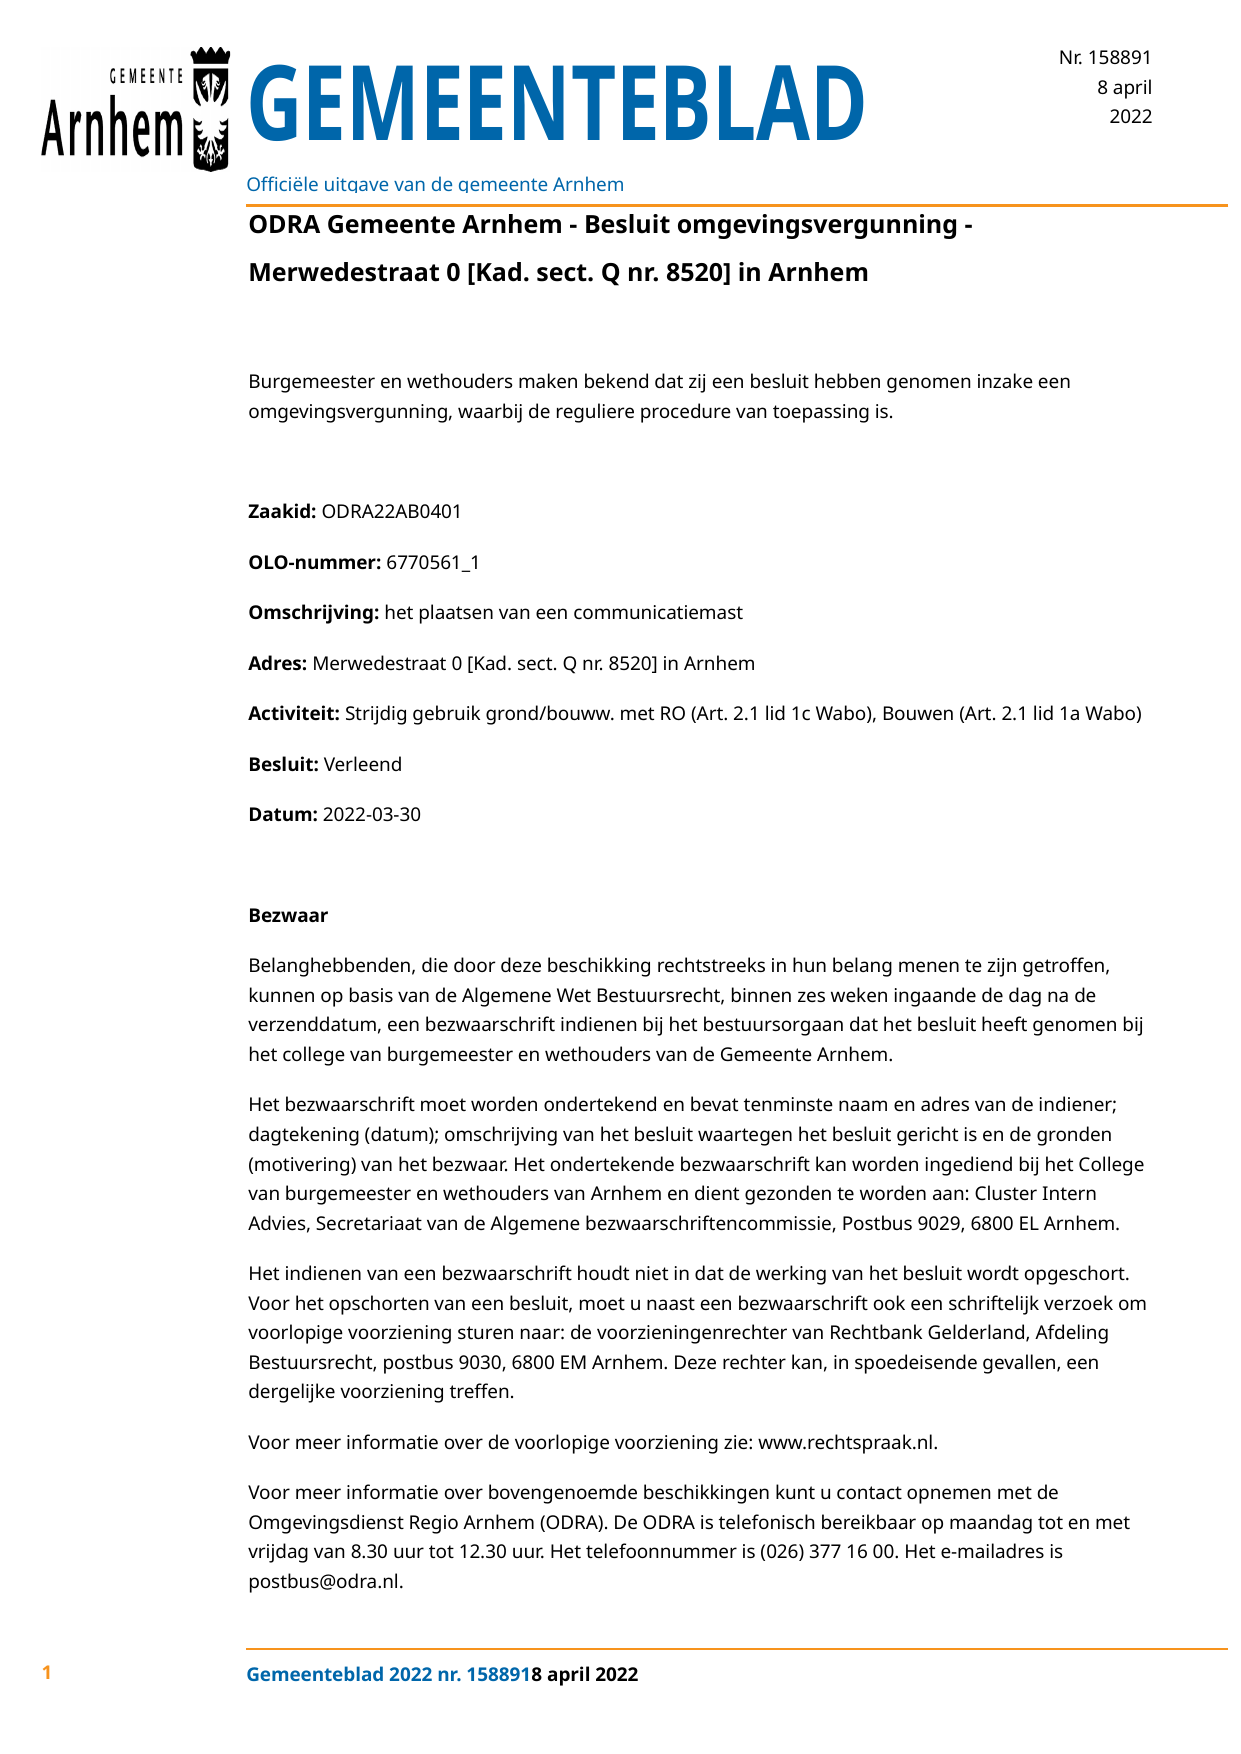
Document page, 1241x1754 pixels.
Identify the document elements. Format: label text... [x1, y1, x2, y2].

picture [41, 47, 231, 172]
text ODRA Gemeente Arnhem - Besluit omgevingsvergunning - Merwedestraat 0 [Kad. sect. Q nr. 8520] in Arnhem [248, 207, 1152, 288]
text Activiteit: Strijdig gebruik grond/bouww. met RO (Art. 2.1 lid 1c Wabo), Bouwen (Art. 2.1 lid 1a Wabo) [248, 700, 1152, 726]
text OLO-nummer: 6770561_1 [248, 549, 1152, 575]
text Adres: Merwedestraat 0 [Kad. sect. Q nr. 8520] in Arnhem [248, 650, 1152, 676]
text Het bezwaarschrift moet worden ondertekend en bevat tenminste naam en adres van de indiener; dagtekening (datum); omschrijving van het besluit waartegen het besluit gericht is en de gronden (motivering) van het bezwaar. Het ondertekende bezwaarschrift kan worden ingediend bij het College van burgemeester en wethouders van Arnhem en dient gezonden te worden aan: Cluster Intern Advies, Secretariaat van de Algemene bezwaarschriftencommissie, Postbus 9029, 6800 EL Arnhem. [248, 1092, 1152, 1236]
text Besluit: Verleend [248, 751, 1152, 777]
text Datum: 2022-03-30 [248, 801, 1152, 827]
text Burgemeester en wethouders maken bekend dat zij een besluit hebben genomen inzake een omgevingsvergunning, waarbij de reguliere procedure van toepassing is. [248, 368, 1152, 424]
text Belanghebbenden, die door deze beschikking rechtstreeks in hun belang menen te zijn getroffen, kunnen op basis van de Algemene Wet Bestuursrecht, binnen zes weken ingaande de dag na de verzenddatum, een bezwaarschrift indienen bij het bestuursorgaan dat het besluit heeft genomen bij het college van burgemeester en wethouders van de Gemeente Arnhem. [248, 952, 1152, 1067]
text Omschrijving: het plaatsen van een communicatiemast [248, 599, 1152, 625]
text Het indienen van een bezwaarschrift houdt niet in dat de werking van het besluit wordt opgeschort. Voor het opschorten van een besluit, moet u naast een bezwaarschrift ook een schriftelijk verzoek om voorlopige voorziening sturen naar: de voorzieningenrechter van Rechtbank Gelderland, Afdeling Bestuursrecht, postbus 9030, 6800 EM Arnhem. Deze rechter kan, in spoedeisende gevallen, een dergelijke voorziening treffen. [248, 1260, 1152, 1404]
text Bezwaar [248, 902, 1152, 928]
text Zaakid: ODRA22AB0401 [248, 499, 1152, 524]
text Voor meer informatie over bovengenoemde beschikkingen kunt u contact opnemen met de Omgevingsdienst Regio Arnhem (ODRA). De ODRA is telefonisch bereikbaar op maandag tot en met vrijdag van 8.30 uur tot 12.30 uur. Het telefoonnummer is (026) 377 16 00. Het e-mailadres is postbus@odra.nl. [248, 1479, 1152, 1594]
text Voor meer informatie over de voorlopige voorziening zie: www.rechtspraak.nl. [248, 1429, 1152, 1455]
